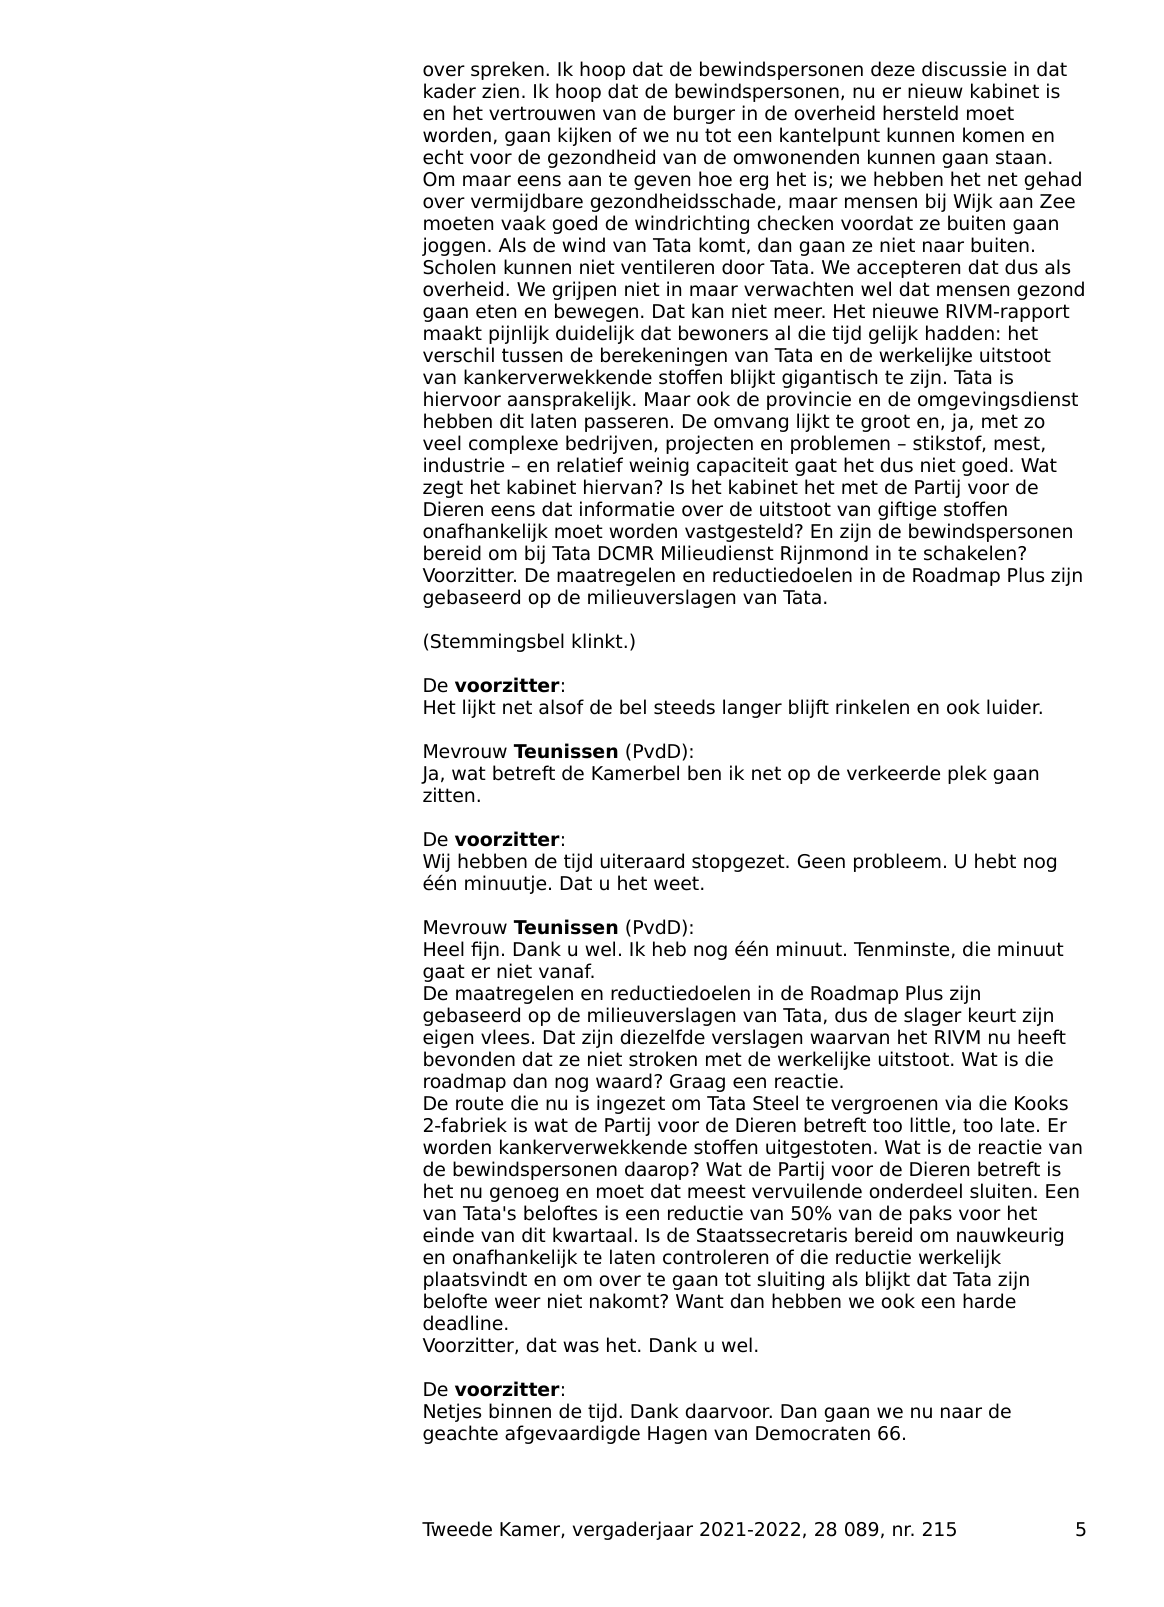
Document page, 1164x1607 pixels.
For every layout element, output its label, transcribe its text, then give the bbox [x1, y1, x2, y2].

text Heel fijn. Dank u wel. Ik heb nog één minuut. Tenminste, die minuut gaat er niet vanaf. [422, 939, 1087, 983]
text Voorzitter, dat was het. Dank u wel. [422, 1335, 1087, 1357]
text Netjes binnen de tijd. Dank daarvoor. Dan gaan we nu naar de geachte afgevaardigde Hagen van Democraten 66. [422, 1401, 1087, 1445]
text Het lijkt net alsof de bel steeds langer blijft rinkelen en ook luider. [422, 697, 1087, 719]
text Ja, wat betreft de Kamerbel ben ik net op de verkeerde plek gaan zitten. [422, 763, 1087, 807]
text Wij hebben de tijd uiteraard stopgezet. Geen probleem. U hebt nog één minuutje. Dat u het weet. [422, 851, 1087, 895]
text De voorzitter: [422, 1379, 1087, 1401]
text Mevrouw Teunissen (PvdD): [422, 741, 1087, 763]
text Mevrouw Teunissen (PvdD): [422, 917, 1087, 939]
text Om maar eens aan te geven hoe erg het is; we hebben het net gehad over vermijdbare gezondheidsschade, maar mensen bij Wijk aan Zee moeten vaak goed de windrichting checken voordat ze buiten gaan joggen. Als de wind van Tata komt, dan gaan ze niet naar buiten. Scholen kunnen niet ventileren door Tata. We accepteren dat dus als overheid. We grijpen niet in maar verwachten wel dat mensen gezond gaan eten en bewegen. Dat kan niet meer. Het nieuwe RIVM-rapport maakt pijnlijk duidelijk dat bewoners al die tijd gelijk hadden: het verschil tussen de berekeningen van Tata en de werkelijke uitstoot van kankerverwekkende stoffen blijkt gigantisch te zijn. Tata is hiervoor aansprakelijk. Maar ook de provincie en de omgevingsdienst hebben dit laten passeren. De omvang lijkt te groot en, ja, met zo veel complexe bedrijven, projecten en problemen – stikstof, mest, industrie – en relatief weinig capaciteit gaat het dus niet goed. Wat zegt het kabinet hiervan? Is het kabinet het met de Partij voor de Dieren eens dat informatie over de uitstoot van giftige stoffen onafhankelijk moet worden vastgesteld? En zijn de bewindspersonen bereid om bij Tata DCMR Milieudienst Rijnmond in te schakelen? [422, 169, 1087, 564]
text over spreken. Ik hoop dat de bewindspersonen deze discussie in dat kader zien. Ik hoop dat de bewindspersonen, nu er nieuw kabinet is en het vertrouwen van de burger in de overheid hersteld moet worden, gaan kijken of we nu tot een kantelpunt kunnen komen en echt voor de gezondheid van de omwonenden kunnen gaan staan. [422, 59, 1087, 169]
text De route die nu is ingezet om Tata Steel te vergroenen via die Kooks 2-fabriek is wat de Partij voor de Dieren betreft too little, too late. Er worden kankerverwekkende stoffen uitgestoten. Wat is de reactie van de bewindspersonen daarop? Wat de Partij voor de Dieren betreft is het nu genoeg en moet dat meest vervuilende onderdeel sluiten. Een van Tata's beloftes is een reductie van 50% van de paks voor het einde van dit kwartaal. Is de Staatssecretaris bereid om nauwkeurig en onafhankelijk te laten controleren of die reductie werkelijk plaatsvindt en om over te gaan tot sluiting als blijkt dat Tata zijn belofte weer niet nakomt? Want dan hebben we ook een harde deadline. [422, 1093, 1087, 1335]
text Voorzitter. De maatregelen en reductiedoelen in de Roadmap Plus zijn gebaseerd op de milieuverslagen van Tata. [422, 564, 1087, 608]
text De maatregelen en reductiedoelen in de Roadmap Plus zijn gebaseerd op de milieuverslagen van Tata, dus de slager keurt zijn eigen vlees. Dat zijn diezelfde verslagen waarvan het RIVM nu heeft bevonden dat ze niet stroken met de werkelijke uitstoot. Wat is die roadmap dan nog waard? Graag een reactie. [422, 983, 1087, 1093]
text De voorzitter: [422, 829, 1087, 851]
text (Stemmingsbel klinkt.) [422, 631, 1087, 653]
text De voorzitter: [422, 675, 1087, 697]
